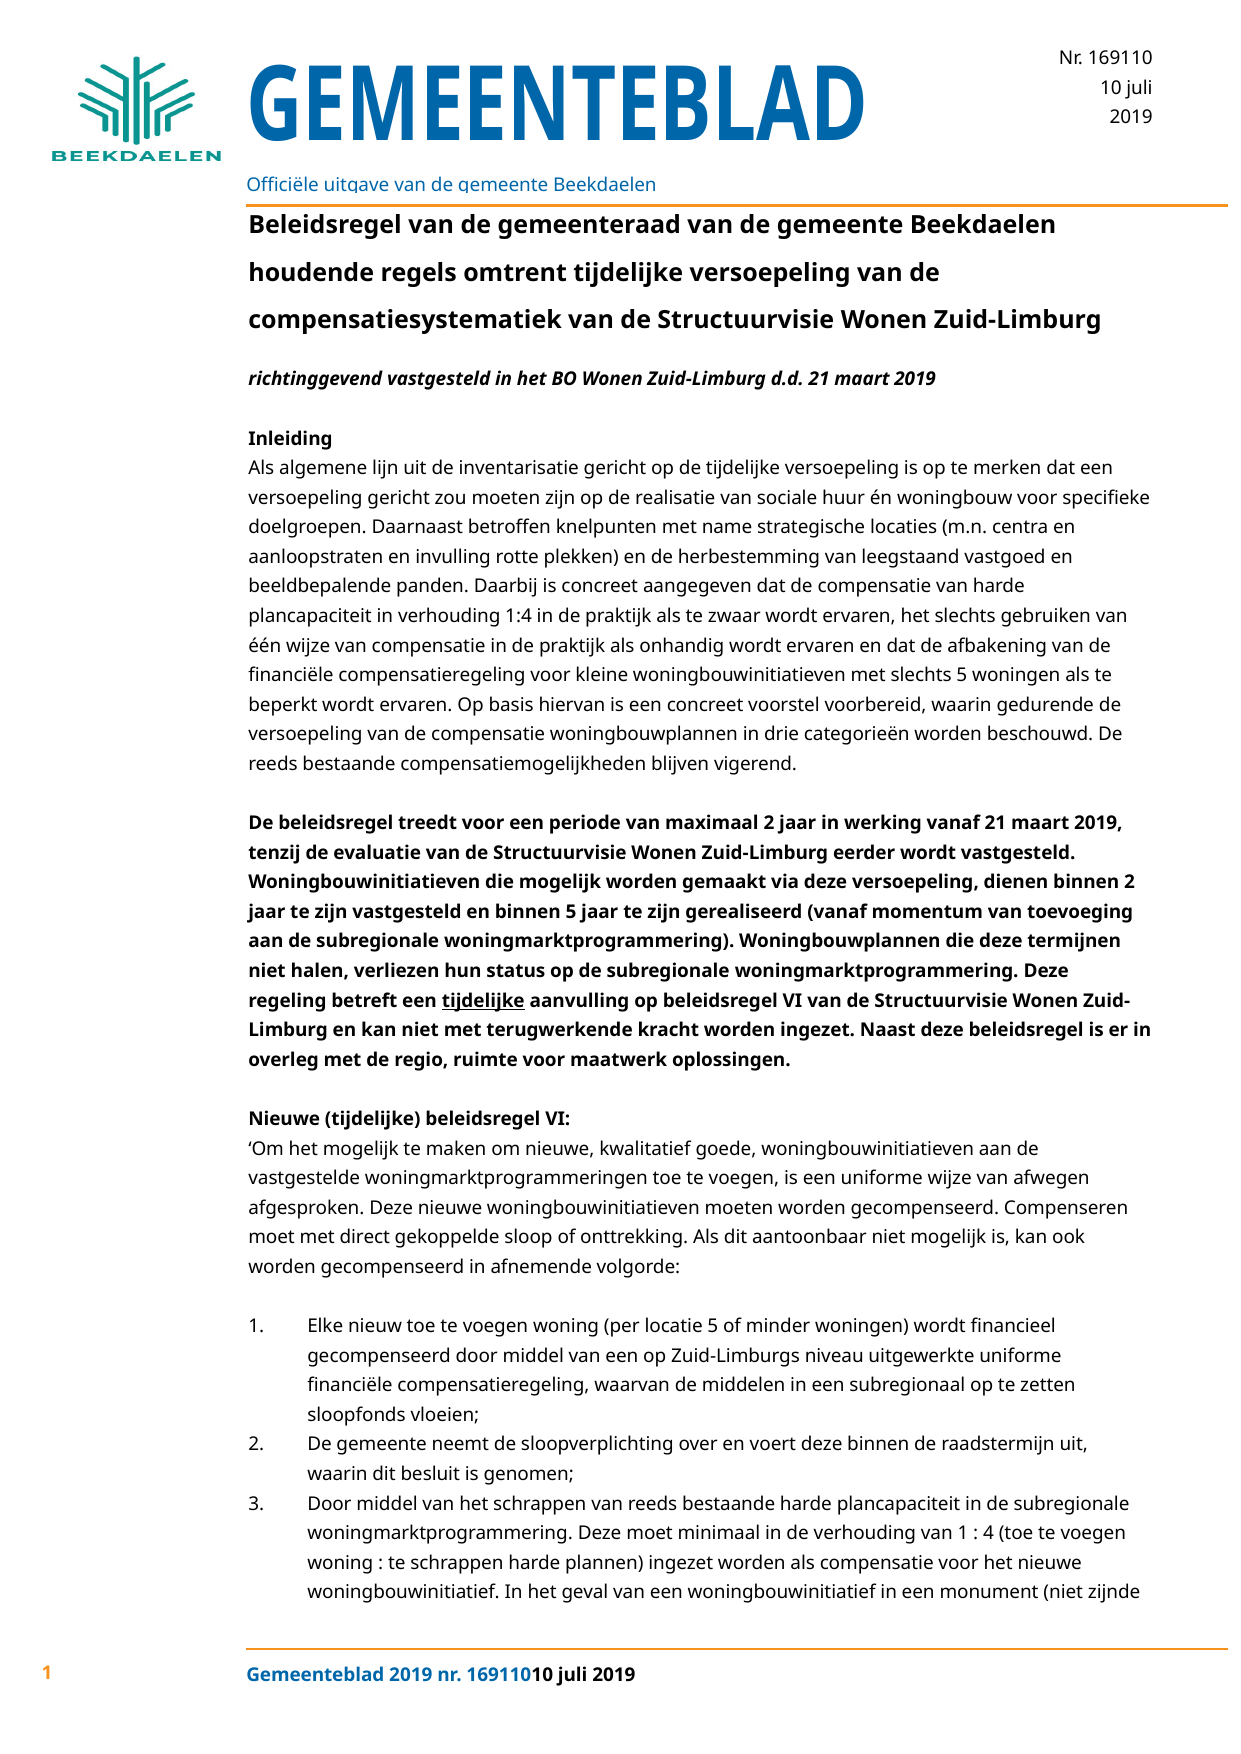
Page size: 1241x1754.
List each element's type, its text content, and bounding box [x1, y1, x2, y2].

list Elke nieuw toe te voegen woning (per locatie 5 of minder woningen) wordt financieel gecompenseerd door middel van een op Zuid-Limburgs niveau uitgewerkte uniforme financiële compensatieregeling, waarvan de middelen in een subregionaal op te zetten sloopfonds vloeien; [248, 1312, 1152, 1427]
text Inleiding [248, 425, 1152, 450]
text De beleidsregel treedt voor een periode van maximaal 2 jaar in werking vanaf 21 maart 2019, tenzij de evaluatie van de Structuurvisie Wonen Zuid-Limburg eerder wordt vastgesteld. Woningbouwinitiatieven die mogelijk worden gemaakt via deze versoepeling, dienen binnen 2 jaar te zijn vastgesteld en binnen 5 jaar te zijn gerealiseerd (vanaf momentum van toevoeging aan de subregionale woningmarktprogrammering). Woningbouwplannen die deze termijnen niet halen, verliezen hun status op de subregionale woningmarktprogrammering. Deze regeling betreft een tijdelijke aanvulling op beleidsregel VI van de Structuurvisie Wonen Zuid-Limburg en kan niet met terugwerkende kracht worden ingezet. Naast deze beleidsregel is er in overleg met de regio, ruimte voor maatwerk oplossingen. [248, 809, 1152, 1072]
list Door middel van het schrappen van reeds bestaande harde plancapaciteit in de subregionale woningmarktprogrammering. Deze moet minimaal in de verhouding van 1 : 4 (toe te voegen woning : te schrappen harde plannen) ingezet worden als compensatie voor het nieuwe woningbouwinitiatief. In het geval van een woningbouwinitiatief in een monument (niet zijnde [248, 1490, 1152, 1604]
text Beleidsregel van de gemeenteraad van de gemeente Beekdaelen houdende regels omtrent tijdelijke versoepeling van de compensatiesystematiek van de Structuurvisie Wonen Zuid-Limburg [248, 207, 1152, 336]
text Nieuwe (tijdelijke) beleidsregel VI: [248, 1105, 1152, 1131]
text Als algemene lijn uit de inventarisatie gericht op de tijdelijke versoepeling is op te merken dat een versoepeling gericht zou moeten zijn op de realisatie van sociale huur én woningbouw voor specifieke doelgroepen. Daarnaast betroffen knelpunten met name strategische locaties (m.n. centra en aanloopstraten en invulling rotte plekken) en de herbestemming van leegstaand vastgoed en beeldbepalende panden. Daarbij is concreet aangegeven dat de compensatie van harde plancapaciteit in verhouding 1:4 in de praktijk als te zwaar wordt ervaren, het slechts gebruiken van één wijze van compensatie in de praktijk als onhandig wordt ervaren en dat de afbakening van de financiële compensatieregeling voor kleine woningbouwinitiatieven met slechts 5 woningen als te beperkt wordt ervaren. Op basis hiervan is een concreet voorstel voorbereid, waarin gedurende de versoepeling van de compensatie woningbouwplannen in drie categorieën worden beschouwd. De reeds bestaande compensatiemogelijkheden blijven vigerend. [248, 454, 1152, 776]
list De gemeente neemt de sloopverplichting over en voert deze binnen de raadstermijn uit, waarin dit besluit is genomen; [248, 1431, 1152, 1486]
picture [41, 47, 231, 172]
text richtinggevend vastgesteld in het BO Wonen Zuid-Limburg d.d. 21 maart 2019 [248, 366, 1152, 391]
text ‘Om het mogelijk te maken om nieuwe, kwalitatief goede, woningbouwinitiatieven aan de vastgestelde woningmarktprogrammeringen toe te voegen, is een uniforme wijze van afwegen afgesproken. Deze nieuwe woningbouwinitiatieven moeten worden gecompenseerd. Compenseren moet met direct gekoppelde sloop of onttrekking. Als dit aantoonbaar niet mogelijk is, kan ook worden gecompenseerd in afnemende volgorde: [248, 1135, 1152, 1279]
